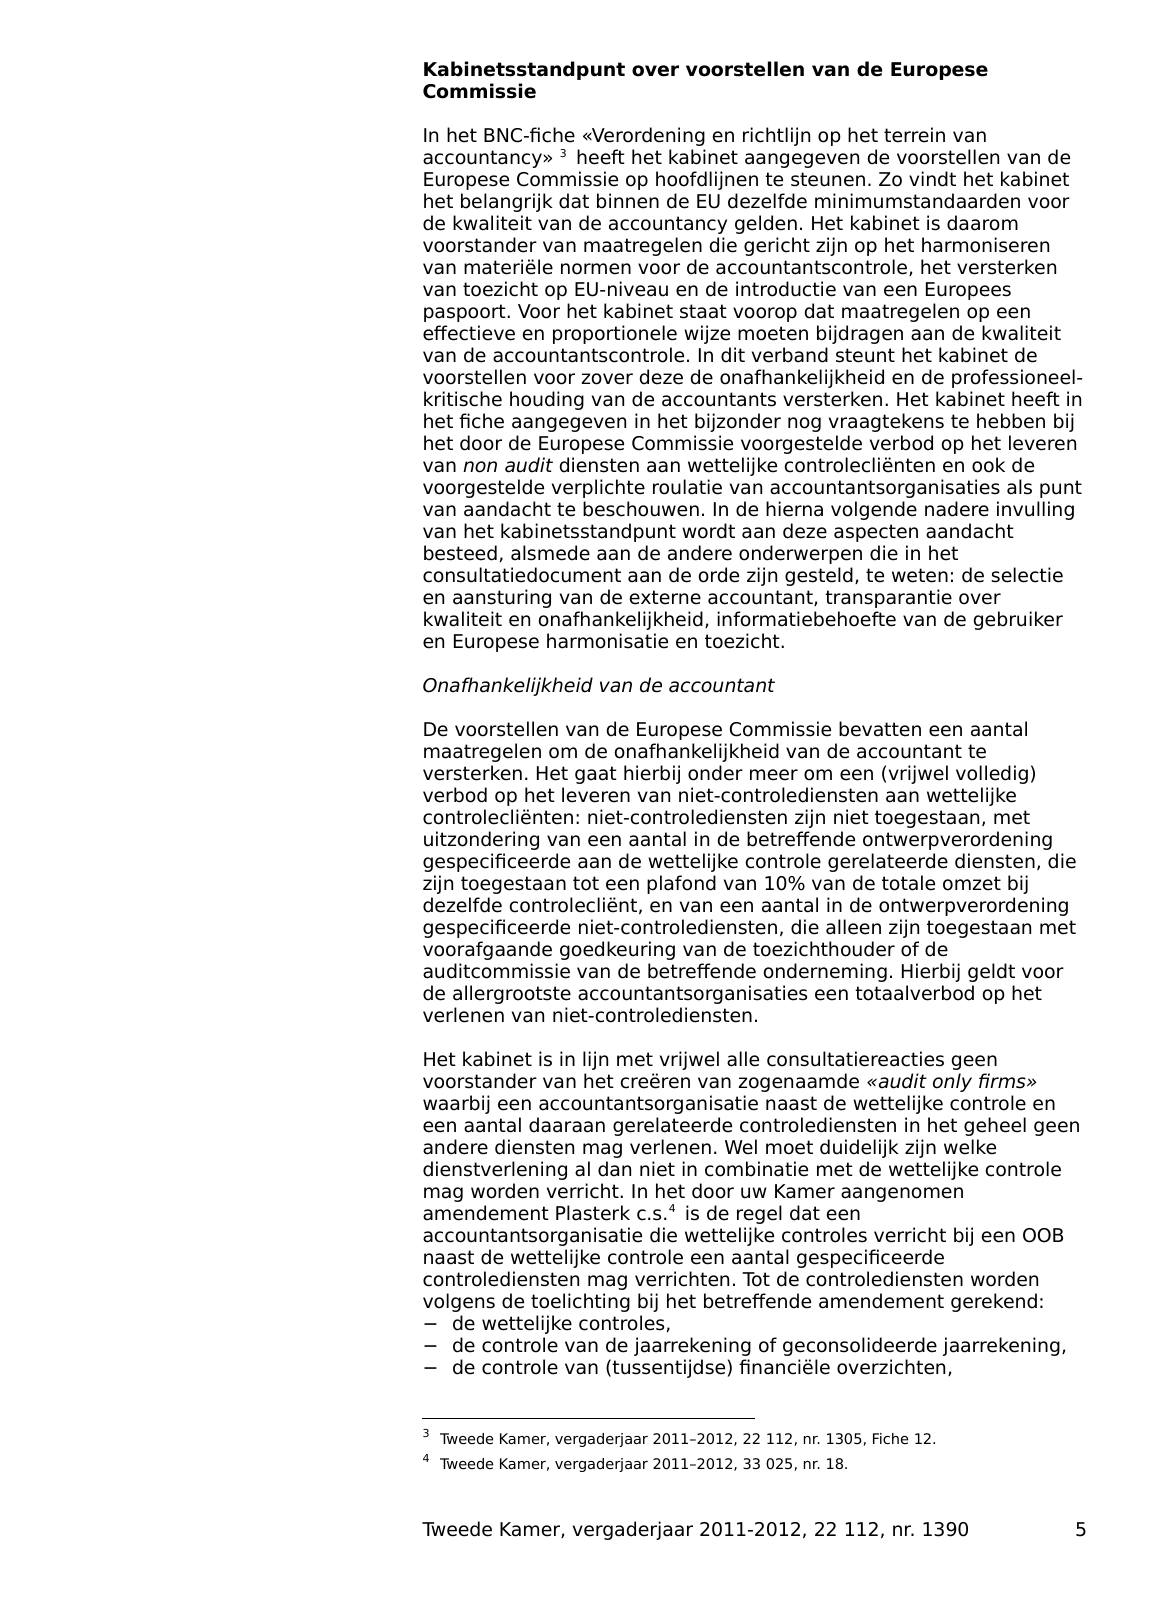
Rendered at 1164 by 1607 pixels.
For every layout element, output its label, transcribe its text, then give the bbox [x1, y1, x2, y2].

text Tweede Kamer, vergaderjaar 2011–2012, 22 112, nr. 1305, Fiche 12. [422, 1427, 1087, 1449]
text − de controle van de jaarrekening of geconsolideerde jaarrekening, [422, 1335, 1087, 1357]
text − de wettelijke controles, [422, 1313, 1087, 1335]
text − de controle van (tussentijdse) financiële overzichten, [422, 1357, 1087, 1379]
subtitle Kabinetsstandpunt over voorstellen van de Europese Commissie [422, 59, 1087, 103]
text De voorstellen van de Europese Commissie bevatten een aantal maatregelen om de onafhankelijkheid van de accountant te versterken. Het gaat hierbij onder meer om een (vrijwel volledig) verbod op het leveren van niet-controlediensten aan wettelijke controlecliënten: niet-controlediensten zijn niet toegestaan, met uitzondering van een aantal in de betreffende ontwerpverordening gespecificeerde aan de wettelijke controle gerelateerde diensten, die zijn toegestaan tot een plafond van 10% van de totale omzet bij dezelfde controlecliënt, en van een aantal in de ontwerpverordening gespecificeerde niet-controlediensten, die alleen zijn toegestaan met voorafgaande goedkeuring van de toezichthouder of de auditcommissie van de betreffende onderneming. Hierbij geldt voor de allergrootste accountantsorganisaties een totaalverbod op het verlenen van niet-controlediensten. [422, 719, 1087, 1027]
subtitle Onafhankelijkheid van de accountant [422, 675, 1087, 697]
text Het kabinet is in lijn met vrijwel alle consultatiereacties geen voorstander van het creëren van zogenaamde «audit only firms» waarbij een accountantsorganisatie naast de wettelijke controle en een aantal daaraan gerelateerde controlediensten in het geheel geen andere diensten mag verlenen. Wel moet duidelijk zijn welke dienstverlening al dan niet in combinatie met de wettelijke controle mag worden verricht. In het door uw Kamer aangenomen amendement Plasterk c.s. is de regel dat een accountantsorganisatie die wettelijke controles verricht bij een OOB naast de wettelijke controle een aantal gespecificeerde controlediensten mag verrichten. Tot de controlediensten worden volgens de toelichting bij het betreffende amendement gerekend: [422, 1049, 1087, 1313]
text Tweede Kamer, vergaderjaar 2011–2012, 33 025, nr. 18. [422, 1452, 1087, 1474]
text In het BNC-fiche «Verordening en richtlijn op het terrein van accountancy» heeft het kabinet aangegeven de voorstellen van de Europese Commissie op hoofdlijnen te steunen. Zo vindt het kabinet het belangrijk dat binnen de EU dezelfde minimumstandaarden voor de kwaliteit van de accountancy gelden. Het kabinet is daarom voorstander van maatregelen die gericht zijn op het harmoniseren van materiële normen voor de accountantscontrole, het versterken van toezicht op EU-niveau en de introductie van een Europees paspoort. Voor het kabinet staat voorop dat maatregelen op een effectieve en proportionele wijze moeten bijdragen aan de kwaliteit van de accountantscontrole. In dit verband steunt het kabinet de voorstellen voor zover deze de onafhankelijkheid en de professioneel-kritische houding van de accountants versterken. Het kabinet heeft in het fiche aangegeven in het bijzonder nog vraagtekens te hebben bij het door de Europese Commissie voorgestelde verbod op het leveren van non audit diensten aan wettelijke controlecliënten en ook de voorgestelde verplichte roulatie van accountantsorganisaties als punt van aandacht te beschouwen. In de hierna volgende nadere invulling van het kabinetsstandpunt wordt aan deze aspecten aandacht besteed, alsmede aan de andere onderwerpen die in het consultatiedocument aan de orde zijn gesteld, te weten: de selectie en aansturing van de externe accountant, transparantie over kwaliteit en onafhankelijkheid, informatiebehoefte van de gebruiker en Europese harmonisatie en toezicht. [422, 125, 1087, 653]
